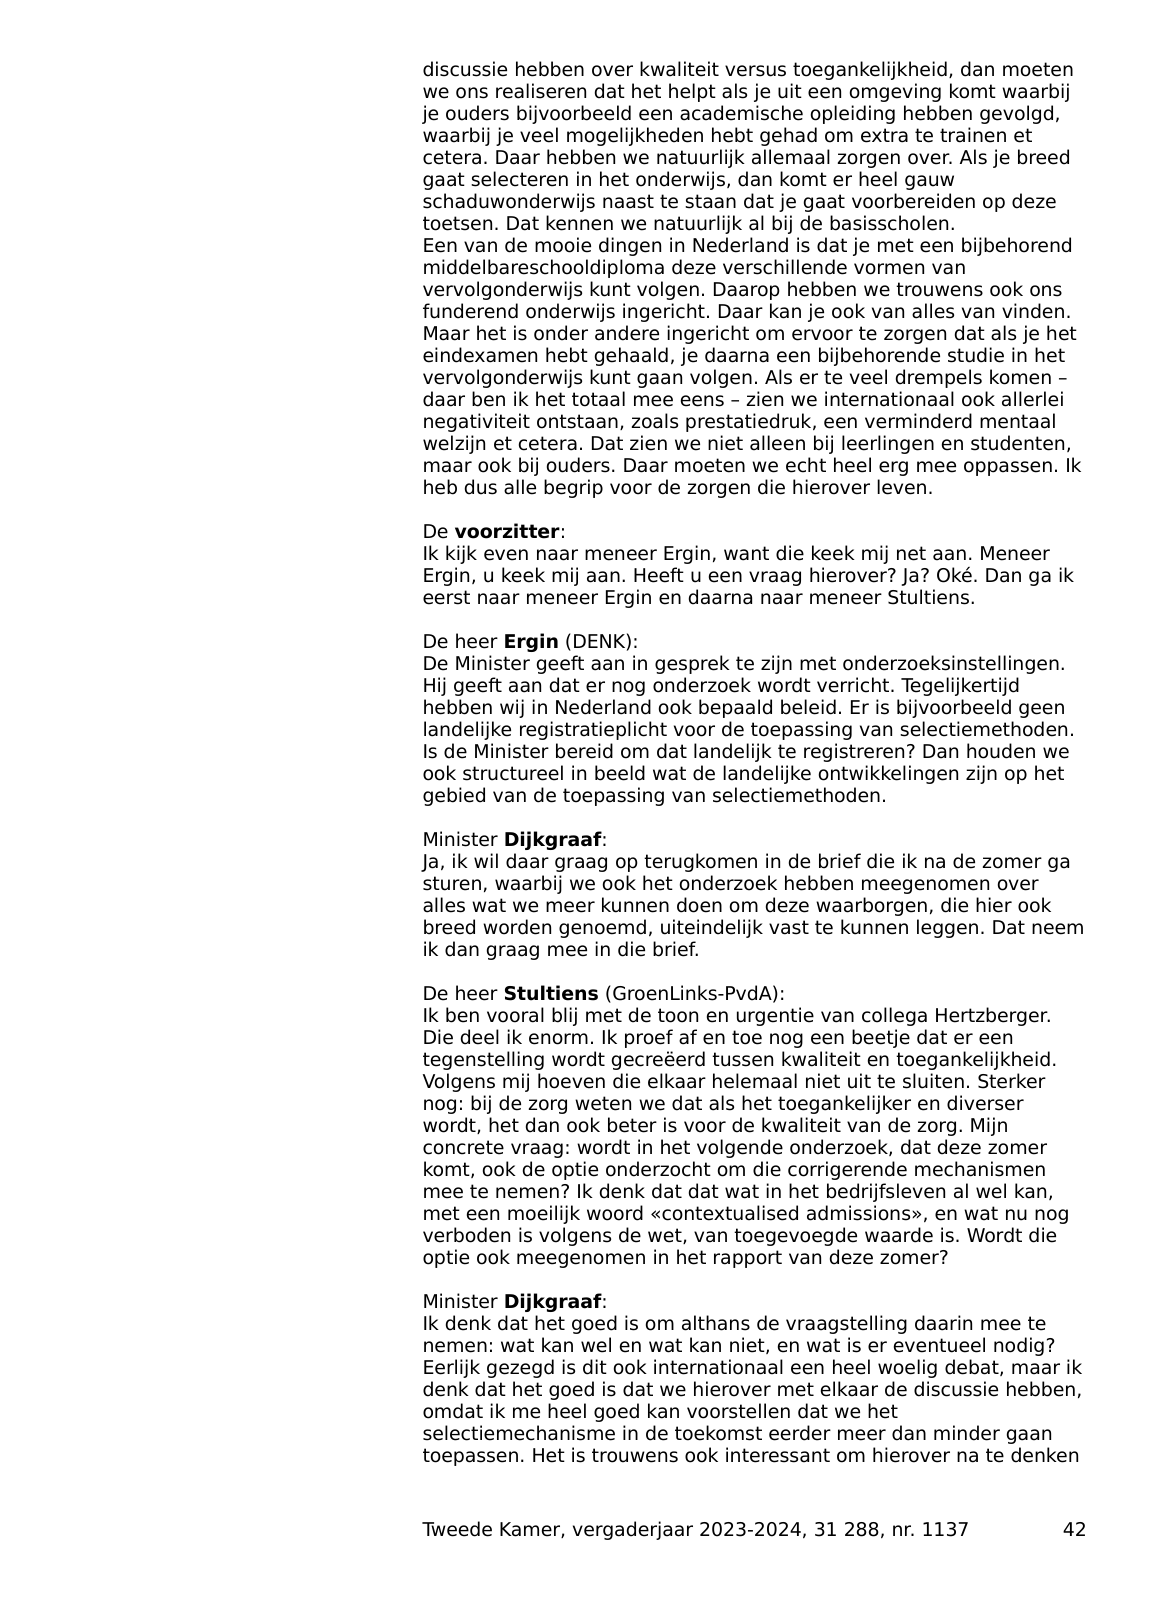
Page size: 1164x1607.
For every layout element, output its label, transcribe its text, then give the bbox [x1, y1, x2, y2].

text Minister Dijkgraaf: [422, 829, 1087, 851]
text De voorzitter: [422, 521, 1087, 543]
text Een van de mooie dingen in Nederland is dat je met een bijbehorend middelbareschooldiploma deze verschillende vormen van vervolgonderwijs kunt volgen. Daarop hebben we trouwens ook ons funderend onderwijs ingericht. Daar kan je ook van alles van vinden. Maar het is onder andere ingericht om ervoor te zorgen dat als je het eindexamen hebt gehaald, je daarna een bijbehorende studie in het vervolgonderwijs kunt gaan volgen. Als er te veel drempels komen – daar ben ik het totaal mee eens – zien we internationaal ook allerlei negativiteit ontstaan, zoals prestatiedruk, een verminderd mentaal welzijn et cetera. Dat zien we niet alleen bij leerlingen en studenten, maar ook bij ouders. Daar moeten we echt heel erg mee oppassen. Ik heb dus alle begrip voor de zorgen die hierover leven. [422, 235, 1087, 499]
text De heer Stultiens (GroenLinks-PvdA): [422, 983, 1087, 1005]
text Ja, ik wil daar graag op terugkomen in de brief die ik na de zomer ga sturen, waarbij we ook het onderzoek hebben meegenomen over alles wat we meer kunnen doen om deze waarborgen, die hier ook breed worden genoemd, uiteindelijk vast te kunnen leggen. Dat neem ik dan graag mee in die brief. [422, 851, 1087, 961]
text Ik kijk even naar meneer Ergin, want die keek mij net aan. Meneer Ergin, u keek mij aan. Heeft u een vraag hierover? Ja? Oké. Dan ga ik eerst naar meneer Ergin en daarna naar meneer Stultiens. [422, 543, 1087, 609]
text De Minister geeft aan in gesprek te zijn met onderzoeksinstellingen. Hij geeft aan dat er nog onderzoek wordt verricht. Tegelijkertijd hebben wij in Nederland ook bepaald beleid. Er is bijvoorbeeld geen landelijke registratieplicht voor de toepassing van selectiemethoden. Is de Minister bereid om dat landelijk te registreren? Dan houden we ook structureel in beeld wat de landelijke ontwikkelingen zijn op het gebied van de toepassing van selectiemethoden. [422, 653, 1087, 807]
text De heer Ergin (DENK): [422, 631, 1087, 653]
text discussie hebben over kwaliteit versus toegankelijkheid, dan moeten we ons realiseren dat het helpt als je uit een omgeving komt waarbij je ouders bijvoorbeeld een academische opleiding hebben gevolgd, waarbij je veel mogelijkheden hebt gehad om extra te trainen et cetera. Daar hebben we natuurlijk allemaal zorgen over. Als je breed gaat selecteren in het onderwijs, dan komt er heel gauw schaduwonderwijs naast te staan dat je gaat voorbereiden op deze toetsen. Dat kennen we natuurlijk al bij de basisscholen. [422, 59, 1087, 235]
text Ik ben vooral blij met de toon en urgentie van collega Hertzberger. Die deel ik enorm. Ik proef af en toe nog een beetje dat er een tegenstelling wordt gecreëerd tussen kwaliteit en toegankelijkheid. Volgens mij hoeven die elkaar helemaal niet uit te sluiten. Sterker nog: bij de zorg weten we dat als het toegankelijker en diverser wordt, het dan ook beter is voor de kwaliteit van de zorg. Mijn concrete vraag: wordt in het volgende onderzoek, dat deze zomer komt, ook de optie onderzocht om die corrigerende mechanismen mee te nemen? Ik denk dat dat wat in het bedrijfsleven al wel kan, met een moeilijk woord «contextualised admissions», en wat nu nog verboden is volgens de wet, van toegevoegde waarde is. Wordt die optie ook meegenomen in het rapport van deze zomer? [422, 1005, 1087, 1269]
text Ik denk dat het goed is om althans de vraagstelling daarin mee te nemen: wat kan wel en wat kan niet, en wat is er eventueel nodig? Eerlijk gezegd is dit ook internationaal een heel woelig debat, maar ik denk dat het goed is dat we hierover met elkaar de discussie hebben, omdat ik me heel goed kan voorstellen dat we het selectiemechanisme in de toekomst eerder meer dan minder gaan toepassen. Het is trouwens ook interessant om hierover na te denken [422, 1313, 1087, 1467]
text Minister Dijkgraaf: [422, 1291, 1087, 1313]
